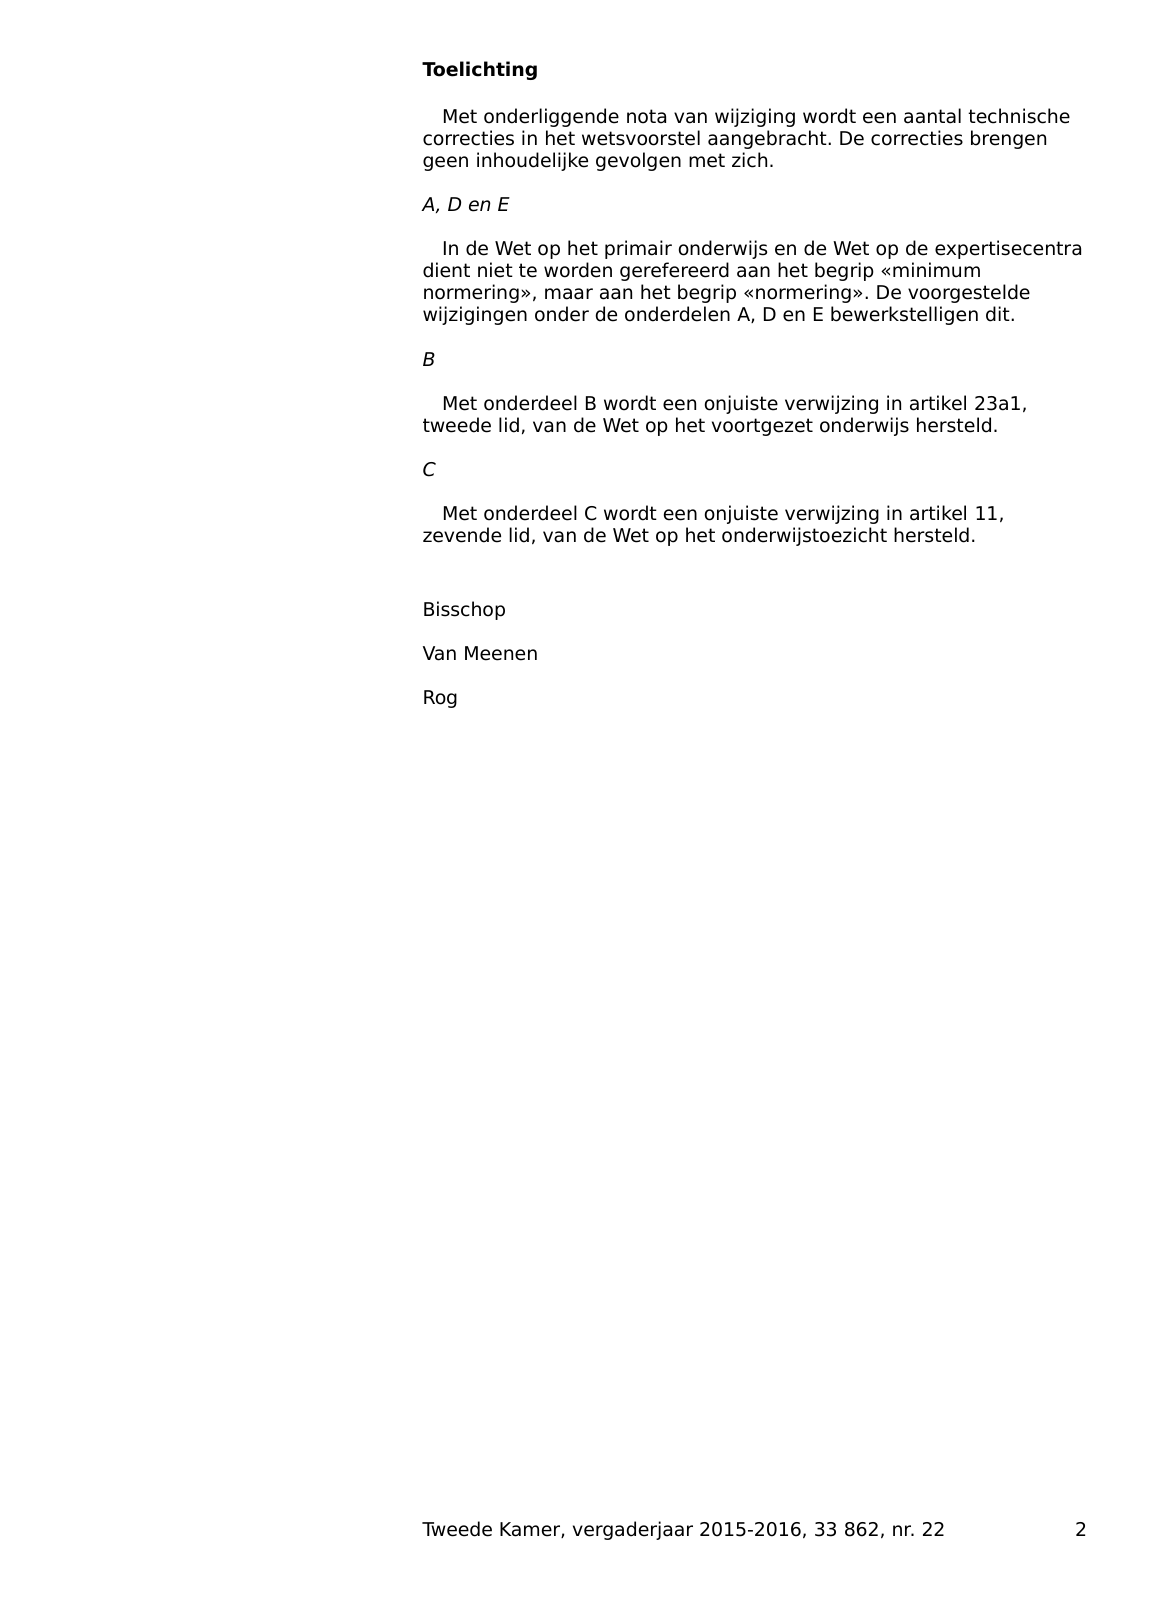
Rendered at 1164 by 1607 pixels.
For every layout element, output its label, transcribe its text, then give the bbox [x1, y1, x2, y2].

subtitle B [422, 348, 1087, 370]
text Met onderdeel B wordt een onjuiste verwijzing in artikel 23a1, tweede lid, van de Wet op het voortgezet onderwijs hersteld. [422, 393, 1087, 437]
text In de Wet op het primair onderwijs en de Wet op de expertisecentra dient niet te worden gerefereerd aan het begrip «minimum normering», maar aan het begrip «normering». De voorgestelde wijzigingen onder de onderdelen A, D en E bewerkstelligen dit. [422, 238, 1087, 326]
subtitle C [422, 459, 1087, 481]
subtitle A, D en E [422, 194, 1087, 216]
text Met onderliggende nota van wijziging wordt een aantal technische correcties in het wetsvoorstel aangebracht. De correcties brengen geen inhoudelijke gevolgen met zich. [422, 106, 1087, 172]
subtitle Toelichting [422, 59, 1087, 81]
text Met onderdeel C wordt een onjuiste verwijzing in artikel 11, zevende lid, van de Wet op het onderwijstoezicht hersteld. [422, 503, 1087, 547]
text Bisschop Van Meenen Rog [422, 577, 1087, 709]
